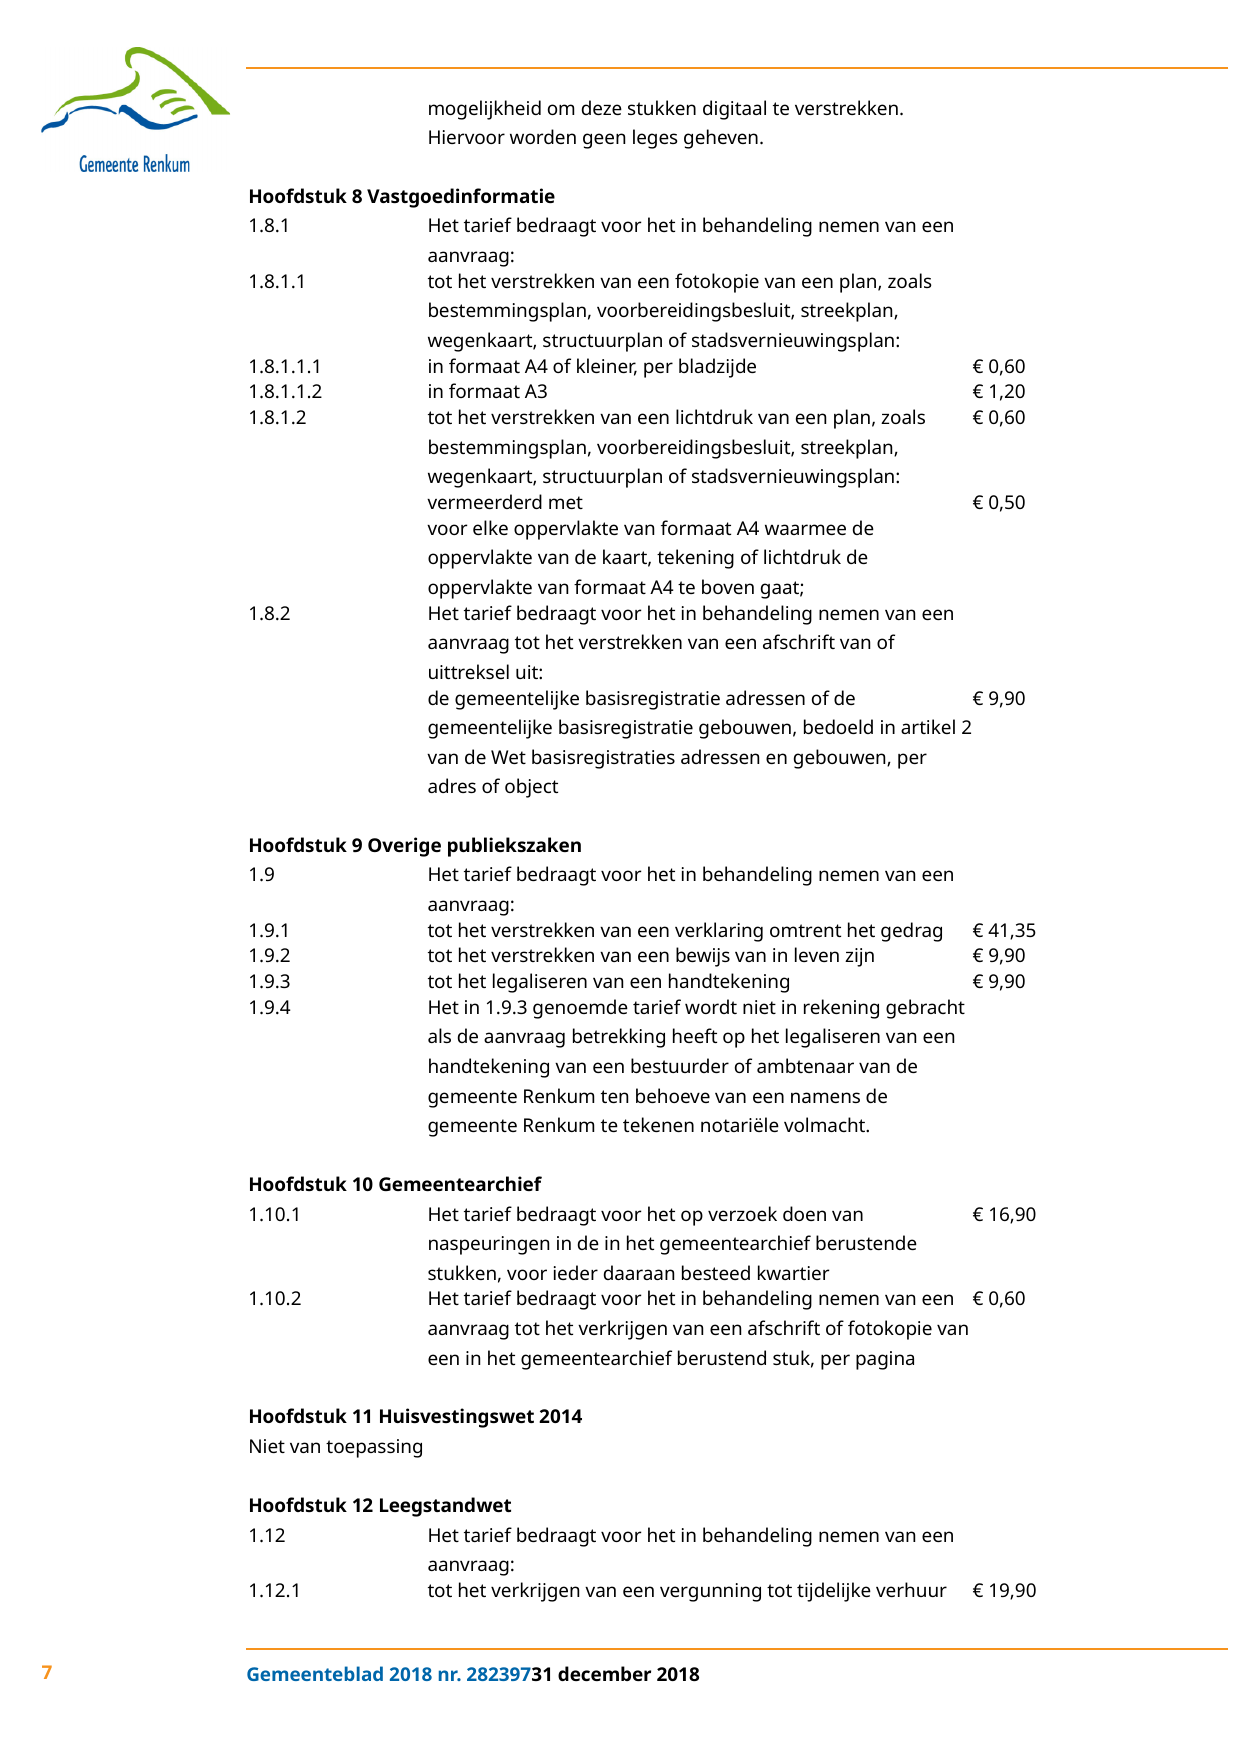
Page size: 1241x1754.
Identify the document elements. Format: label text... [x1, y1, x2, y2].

table_header 1.9 [248, 862, 427, 917]
table_cell in formaat A3 [427, 379, 972, 404]
table_cell € 9,90 [973, 969, 1152, 994]
table_header Het tarief bedraagt voor het in behandeling nemen van een aanvraag: [427, 862, 972, 917]
table_cell voor elke oppervlakte van formaat A4 waarmee de oppervlakte van de kaart, tekening of lichtdruk de oppervlakte van formaat A4 te boven gaat; [427, 515, 972, 600]
table_header [973, 95, 1152, 150]
picture [41, 47, 231, 172]
text Hoofdstuk 10 Gemeentearchief [248, 1171, 1152, 1197]
table_cell 1.9.2 [248, 943, 427, 968]
table_cell Het in 1.9.3 genoemde tarief wordt niet in rekening gebracht als de aanvraag betrekking heeft op het legaliseren van een handtekening van een bestuurder of ambtenaar van de gemeente Renkum ten behoeve van een namens de gemeente Renkum te tekenen notariële volmacht. [427, 994, 972, 1138]
table_cell € 0,60 [973, 353, 1152, 378]
table_header Het tarief bedraagt voor het in behandeling nemen van een aanvraag: [427, 213, 972, 268]
table_header 1.10.1 [248, 1201, 427, 1286]
text Hoofdstuk 9 Overige publiekszaken [248, 832, 1152, 858]
table_cell Het tarief bedraagt voor het in behandeling nemen van een aanvraag tot het verkrijgen van een afschrift of fotokopie van een in het gemeentearchief berustend stuk, per pagina [427, 1286, 972, 1371]
table_cell in formaat A4 of kleiner, per bladzijde [427, 353, 972, 378]
table_cell [973, 268, 1152, 353]
table_cell 1.9.4 [248, 994, 427, 1138]
table_cell tot het verkrijgen van een vergunning tot tijdelijke verhuur [427, 1577, 972, 1603]
table_cell Het tarief bedraagt voor het in behandeling nemen van een aanvraag tot het verstrekken van een afschrift van of uittreksel uit: [427, 600, 972, 685]
table_cell 1.9.3 [248, 969, 427, 994]
table_cell € 0,60 [973, 1286, 1152, 1371]
text Hoofdstuk 12 Leegstandwet [248, 1492, 1152, 1518]
table_header [248, 95, 427, 150]
table_cell € 1,20 [973, 379, 1152, 404]
table_cell [248, 515, 427, 600]
table_cell 1.12.1 [248, 1577, 427, 1603]
table_cell 1.8.2 [248, 600, 427, 685]
table_cell [248, 685, 427, 799]
table_cell vermeerderd met [427, 489, 972, 515]
table_header 1.8.1 [248, 213, 427, 268]
table_cell € 19,90 [973, 1577, 1152, 1603]
table_header [973, 213, 1152, 268]
table_header Het tarief bedraagt voor het op verzoek doen van naspeuringen in de in het gemeentearchief berustende stukken, voor ieder daaraan besteed kwartier [427, 1201, 972, 1286]
table_cell tot het verstrekken van een verklaring omtrent het gedrag [427, 917, 972, 943]
table_cell tot het verstrekken van een fotokopie van een plan, zoals bestemmingsplan, voorbereidingsbesluit, streekplan, wegenkaart, structuurplan of stadsvernieuwingsplan: [427, 268, 972, 353]
table_cell tot het verstrekken van een lichtdruk van een plan, zoals bestemmingsplan, voorbereidingsbesluit, streekplan, wegenkaart, structuurplan of stadsvernieuwingsplan: [427, 404, 972, 489]
table_cell 1.8.1.1 [248, 268, 427, 353]
table_header Het tarief bedraagt voor het in behandeling nemen van een aanvraag: [427, 1522, 972, 1577]
table_cell € 41,35 [973, 917, 1152, 943]
table_cell 1.9.1 [248, 917, 427, 943]
table_cell € 0,60 [973, 404, 1152, 489]
table_cell de gemeentelijke basisregistratie adressen of de gemeentelijke basisregistratie gebouwen, bedoeld in artikel 2 van de Wet basisregistraties adressen en gebouwen, per adres of object [427, 685, 972, 799]
text Niet van toepassing [248, 1433, 1152, 1459]
table_header 1.12 [248, 1522, 427, 1577]
table_cell tot het verstrekken van een bewijs van in leven zijn [427, 943, 972, 968]
table_cell [248, 489, 427, 515]
table_cell € 9,90 [973, 943, 1152, 968]
table_cell € 0,50 [973, 489, 1152, 515]
table_cell [973, 600, 1152, 685]
table_header [973, 862, 1152, 917]
table_cell 1.10.2 [248, 1286, 427, 1371]
table_cell [973, 515, 1152, 600]
text Hoofdstuk 11 Huisvestingswet 2014 [248, 1403, 1152, 1429]
table_cell 1.8.1.1.1 [248, 353, 427, 378]
table_cell 1.8.1.2 [248, 404, 427, 489]
table_header [973, 1522, 1152, 1577]
text Hoofdstuk 8 Vastgoedinformatie [248, 183, 1152, 209]
table_cell 1.8.1.1.2 [248, 379, 427, 404]
table_cell tot het legaliseren van een handtekening [427, 969, 972, 994]
table_header mogelijkheid om deze stukken digitaal te verstrekken. Hiervoor worden geen leges geheven. [427, 95, 972, 150]
table_cell € 9,90 [973, 685, 1152, 799]
table_header € 16,90 [973, 1201, 1152, 1286]
table_cell [973, 994, 1152, 1138]
